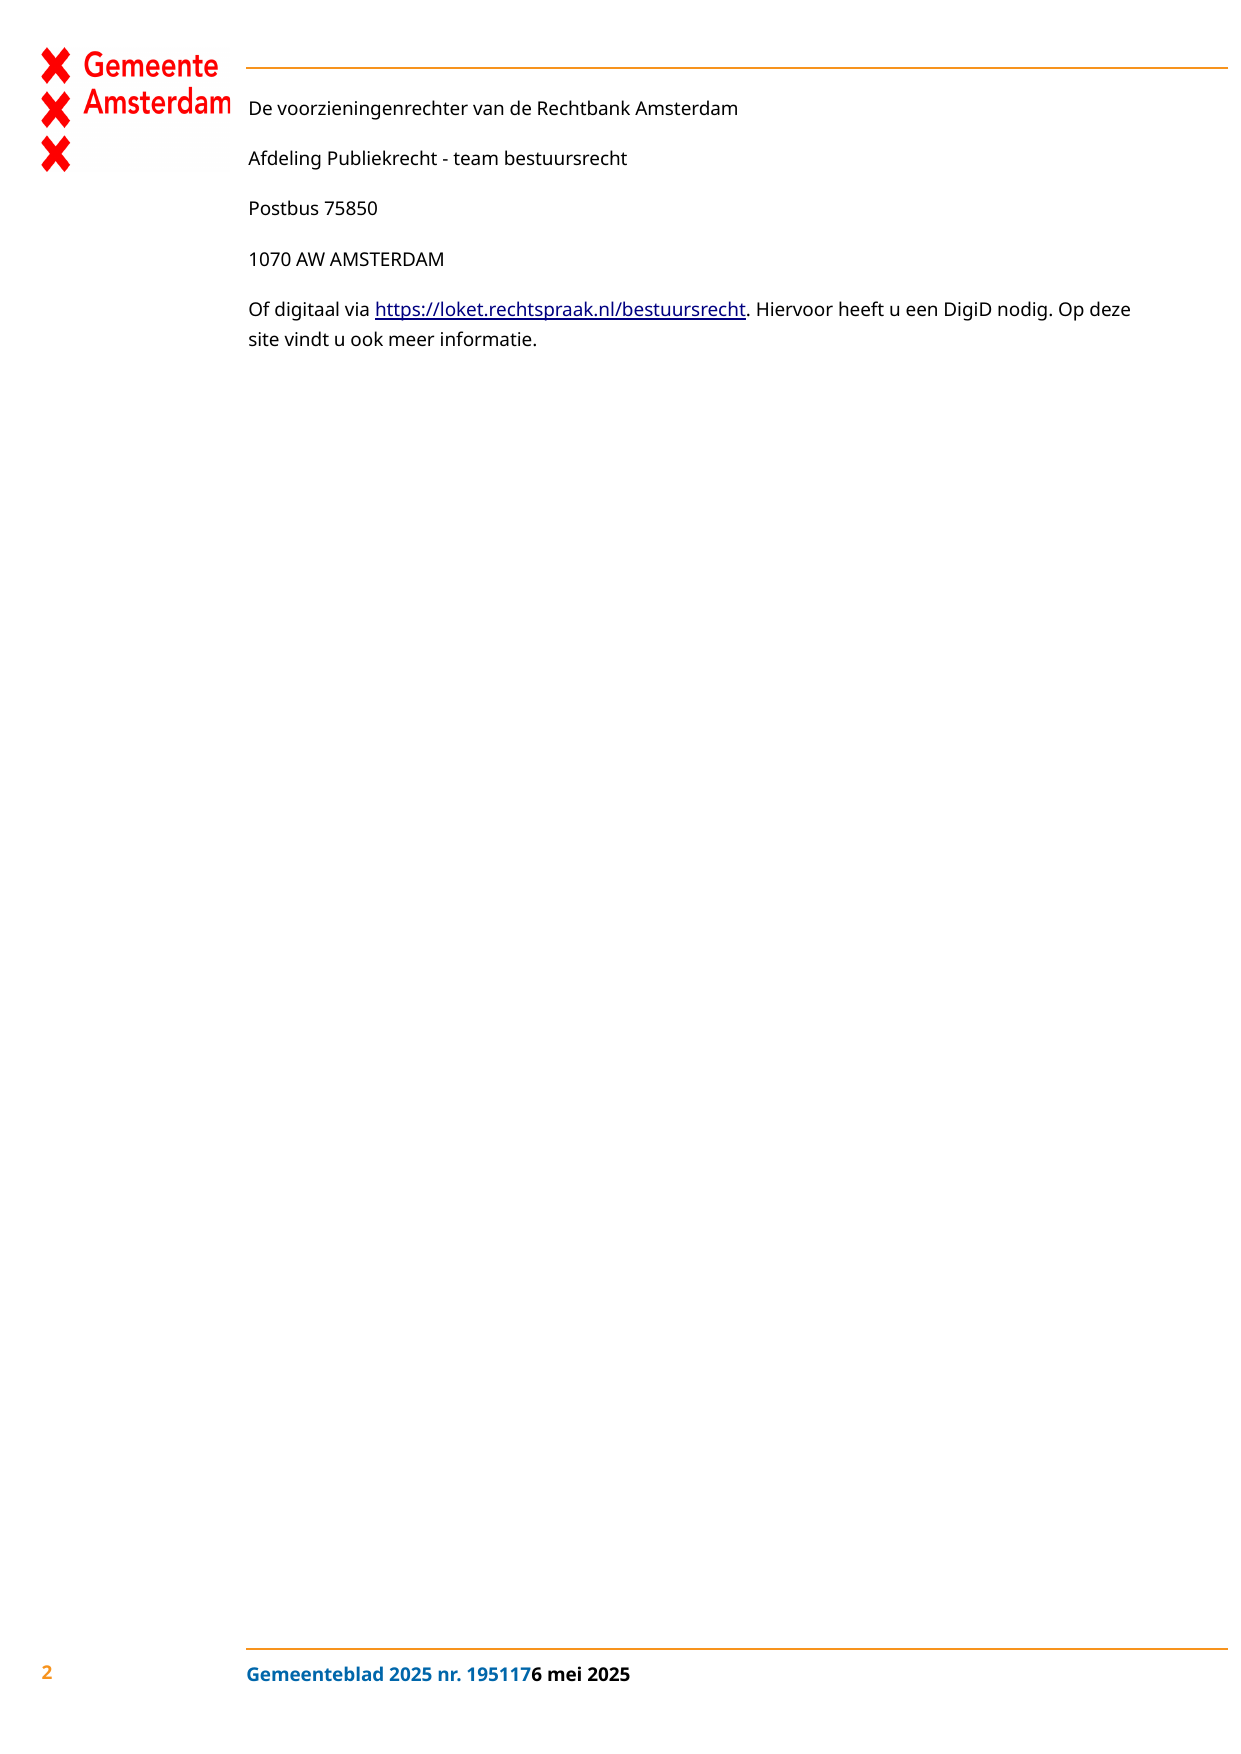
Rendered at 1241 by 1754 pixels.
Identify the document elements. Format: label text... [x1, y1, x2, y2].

text Afdeling Publiekrecht - team bestuursrecht [248, 145, 1152, 171]
text Postbus 75850 [248, 196, 1152, 221]
picture [41, 47, 231, 172]
text 1070 AW AMSTERDAM [248, 246, 1152, 272]
text Of digitaal via https://loket.rechtspraak.nl/bestuursrecht. Hiervoor heeft u een DigiD nodig. Op deze site vindt u ook meer informatie. [248, 296, 1152, 352]
text De voorzieningenrechter van de Rechtbank Amsterdam [248, 95, 1152, 121]
